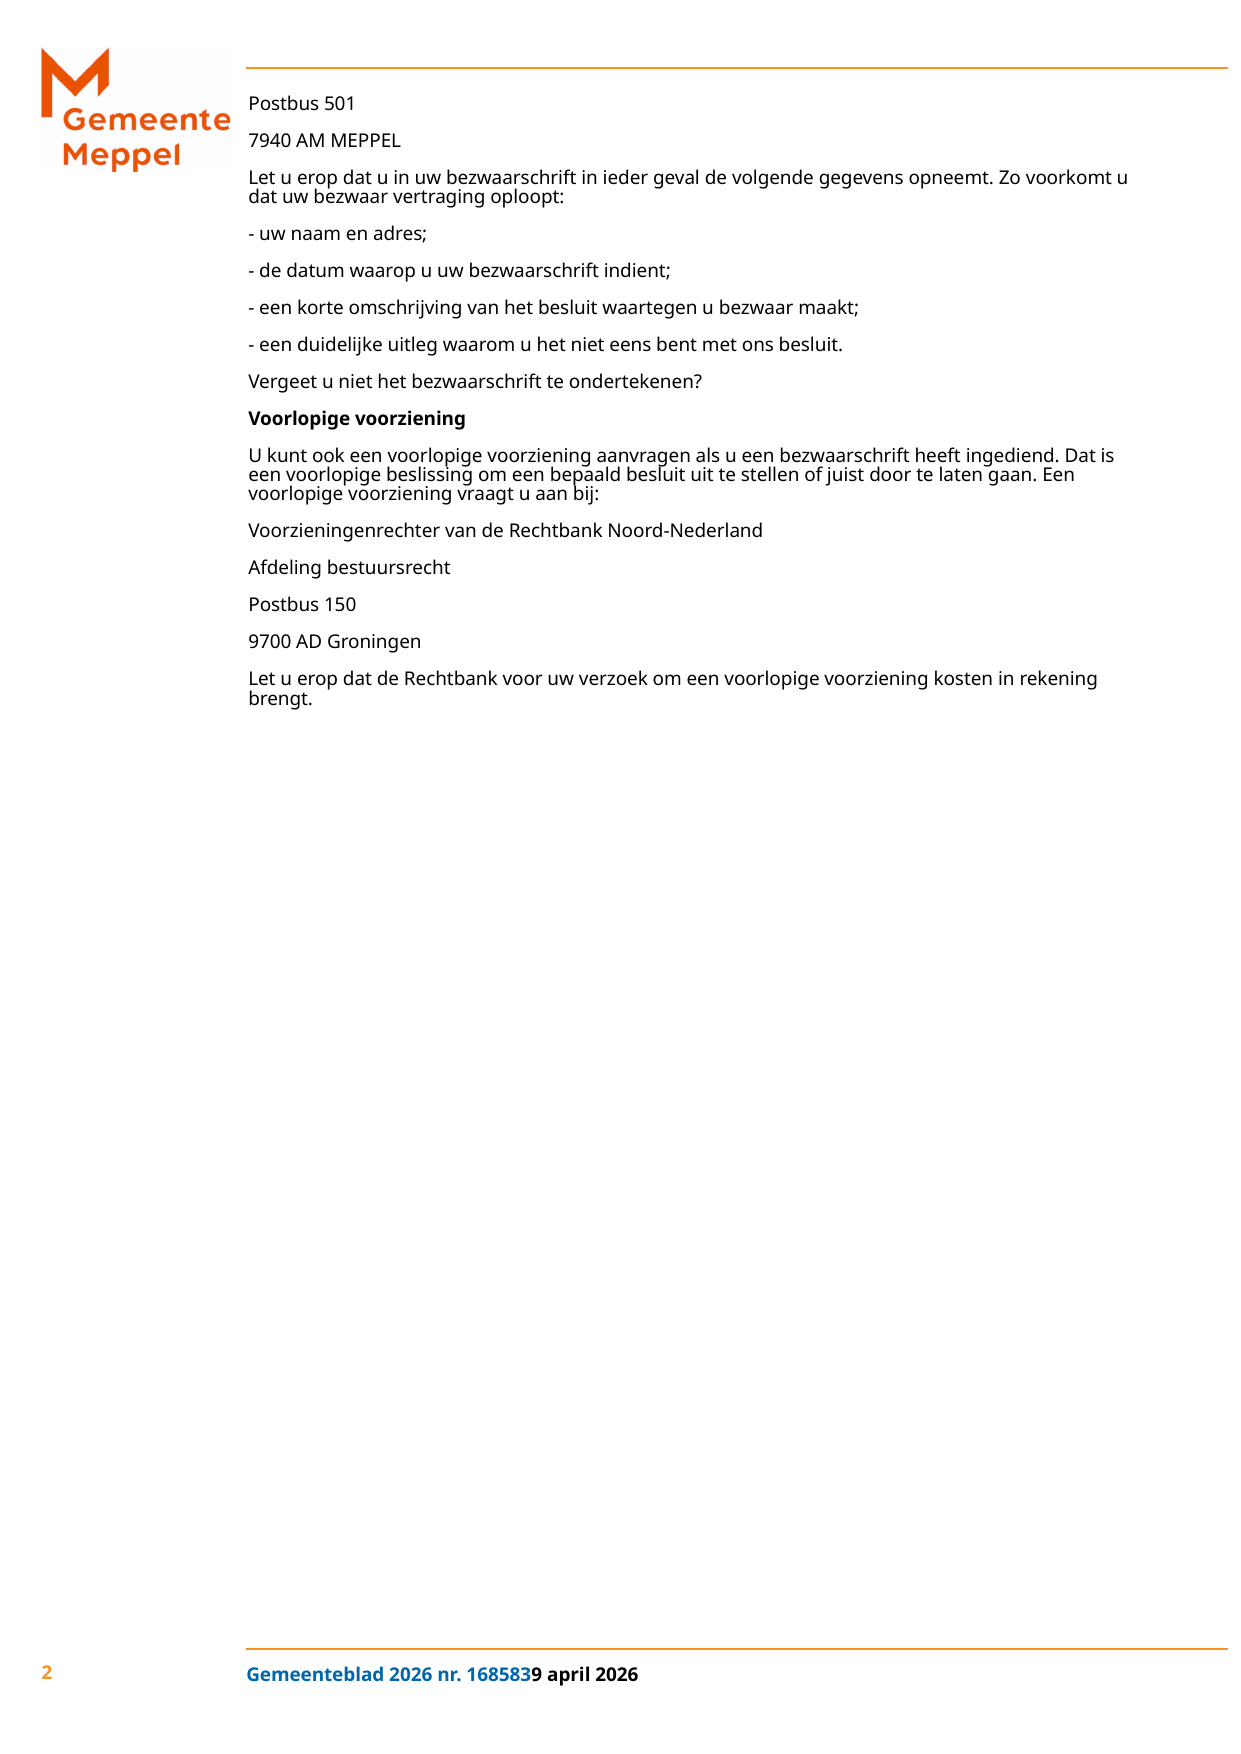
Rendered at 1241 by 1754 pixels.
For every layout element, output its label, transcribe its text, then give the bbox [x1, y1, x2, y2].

text Let u erop dat de Rechtbank voor uw verzoek om een voorlopige voorziening kosten in rekening brengt. [248, 670, 1152, 709]
text - de datum waarop u uw bezwaarschrift indient; [248, 262, 1152, 281]
text - uw naam en adres; [248, 225, 1152, 244]
text Postbus 150 [248, 596, 1152, 616]
text Vergeet u niet het bezwaarschrift te ondertekenen? [248, 373, 1152, 392]
text - een duidelijke uitleg waarom u het niet eens bent met ons besluit. [248, 336, 1152, 355]
text Voorzieningenrechter van de Rechtbank Noord-Nederland [248, 522, 1152, 542]
text 9700 AD Groningen [248, 633, 1152, 653]
text 7940 AM MEPPEL [248, 132, 1152, 151]
text U kunt ook een voorlopige voorziening aanvragen als u een bezwaarschrift heeft ingediend. Dat is een voorlopige beslissing om een bepaald besluit uit te stellen of juist door te laten gaan. Een voorlopige voorziening vraagt u aan bij: [248, 447, 1152, 505]
text Let u erop dat u in uw bezwaarschrift in ieder geval de volgende gegevens opneemt. Zo voorkomt u dat uw bezwaar vertraging oploopt: [248, 169, 1152, 207]
text Voorlopige voorziening [248, 410, 1152, 429]
text Afdeling bestuursrecht [248, 559, 1152, 579]
text Postbus 501 [248, 95, 1152, 114]
text - een korte omschrijving van het besluit waartegen u bezwaar maakt; [248, 299, 1152, 318]
picture [41, 47, 231, 172]
